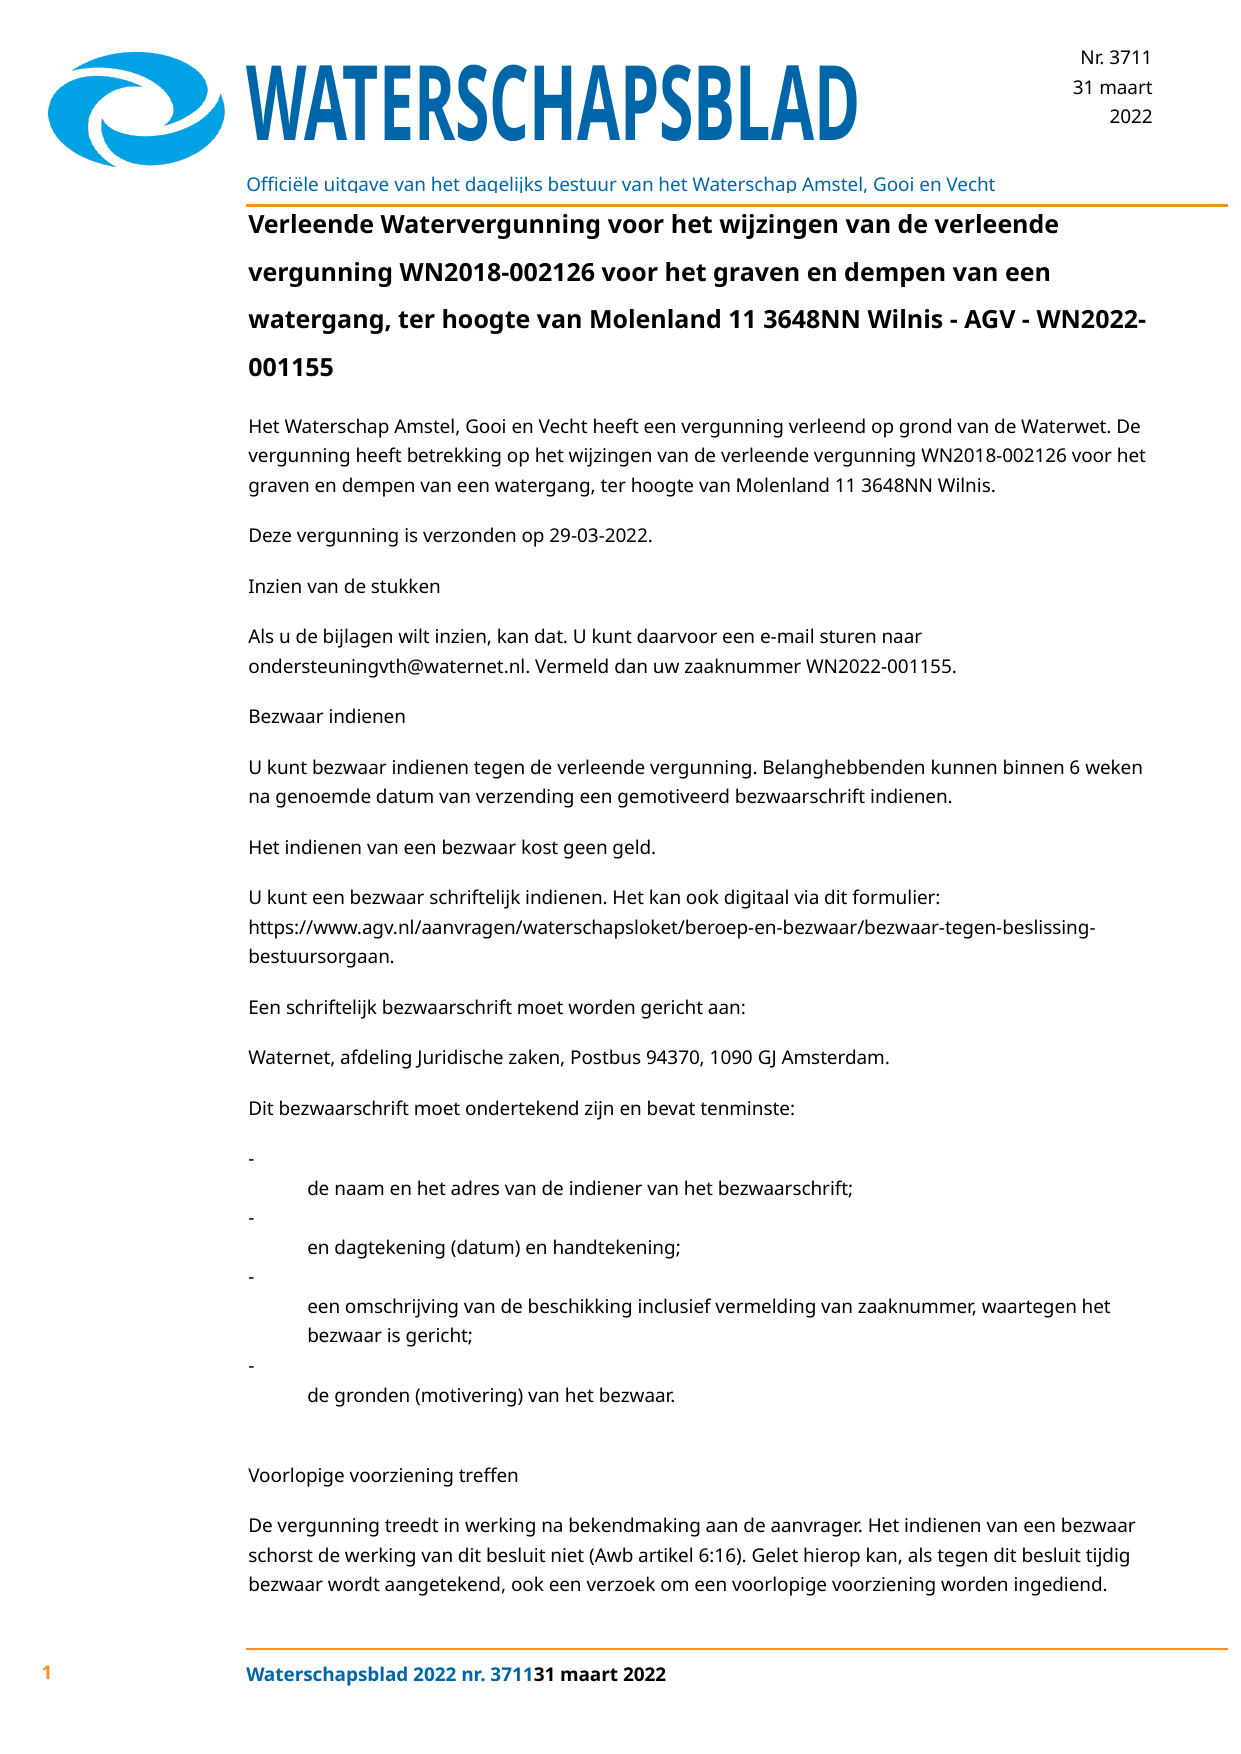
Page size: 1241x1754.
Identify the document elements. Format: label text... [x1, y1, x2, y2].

text Een schriftelijk bezwaarschrift moet worden gericht aan: [248, 994, 1152, 1020]
list de naam en het adres van de indiener van het bezwaarschrift; [248, 1175, 1152, 1201]
text U kunt bezwaar indienen tegen de verleende vergunning. Belanghebbenden kunnen binnen 6 weken na genoemde datum van verzending een gemotiveerd bezwaarschrift indienen. [248, 754, 1152, 809]
text Deze vergunning is verzonden op 29-03-2022. [248, 523, 1152, 548]
text U kunt een bezwaar schriftelijk indienen. Het kan ook digitaal via dit formulier: https://www.agv.nl/aanvragen/waterschapsloket/beroep-en-bezwaar/bezwaar-tegen-beslissing-bestuursorgaan. [248, 884, 1152, 969]
list de gronden (motivering) van het bezwaar. [248, 1382, 1152, 1408]
text Dit bezwaarschrift moet ondertekend zijn en bevat tenminste: [248, 1095, 1152, 1121]
text Het Waterschap Amstel, Gooi en Vecht heeft een vergunning verleend op grond van de Waterwet. De vergunning heeft betrekking op het wijzingen van de verleende vergunning WN2018-002126 voor het graven en dempen van een watergang, ter hoogte van Molenland 11 3648NN Wilnis. [248, 413, 1152, 498]
text Verleende Watervergunning voor het wijzingen van de verleende vergunning WN2018-002126 voor het graven en dempen van een watergang, ter hoogte van Molenland 11 3648NN Wilnis - AGV - WN2022-001155 [248, 207, 1152, 384]
text Als u de bijlagen wilt inzien, kan dat. U kunt daarvoor een e-mail sturen naar ondersteuningvth@waternet.nl. Vermeld dan uw zaaknummer WN2022-001155. [248, 623, 1152, 679]
text Het indienen van een bezwaar kost geen geld. [248, 834, 1152, 860]
list een omschrijving van de beschikking inclusief vermelding van zaaknummer, waartegen het bezwaar is gericht; [248, 1293, 1152, 1348]
text Inzien van de stukken [248, 573, 1152, 599]
list en dagtekening (datum) en handtekening; [248, 1234, 1152, 1260]
text Bezwaar indienen [248, 703, 1152, 729]
text Waternet, afdeling Juridische zaken, Postbus 94370, 1090 GJ Amsterdam. [248, 1044, 1152, 1070]
picture [41, 47, 231, 172]
text De vergunning treedt in werking na bekendmaking aan de aanvrager. Het indienen van een bezwaar schorst de werking van dit besluit niet (Awb artikel 6:16). Gelet hierop kan, als tegen dit besluit tijdig bezwaar wordt aangetekend, ook een verzoek om een voorlopige voorziening worden ingediend. [248, 1512, 1152, 1597]
text Voorlopige voorziening treffen [248, 1462, 1152, 1488]
